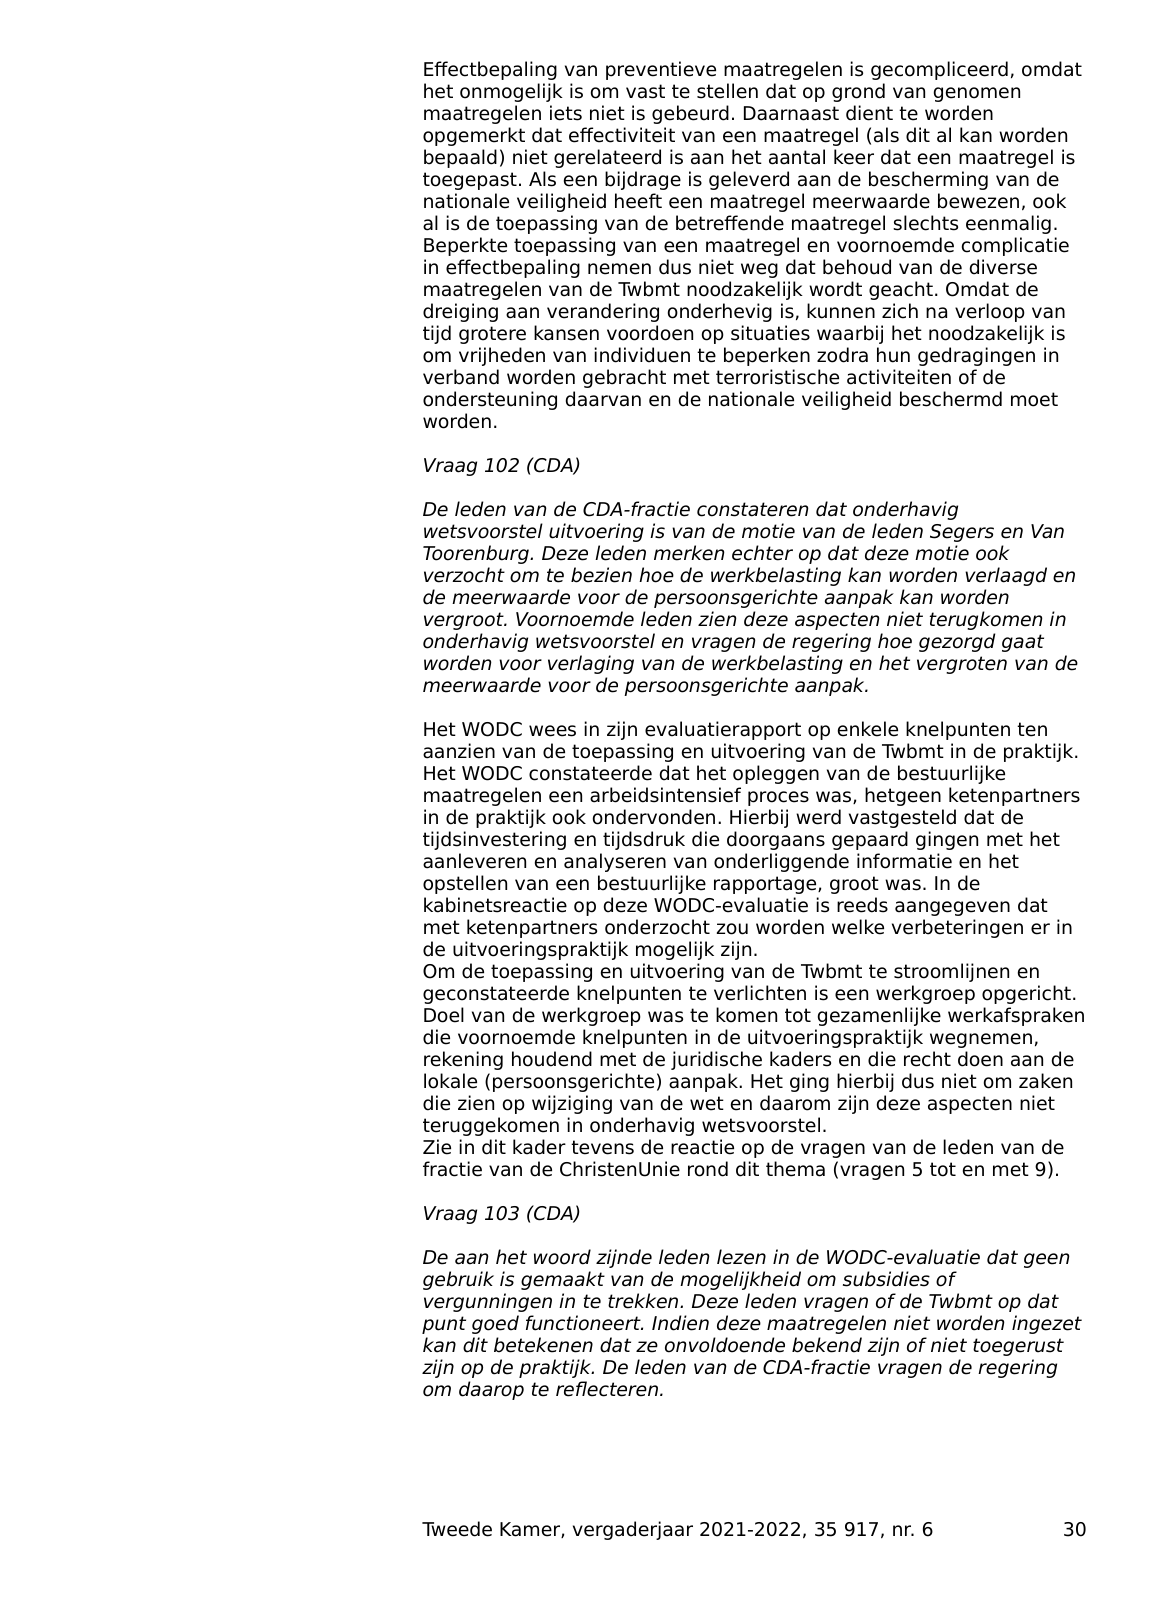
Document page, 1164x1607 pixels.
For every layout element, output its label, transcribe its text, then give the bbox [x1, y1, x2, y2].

text Het WODC wees in zijn evaluatierapport op enkele knelpunten ten aanzien van de toepassing en uitvoering van de Twbmt in de praktijk. Het WODC constateerde dat het opleggen van de bestuurlijke maatregelen een arbeidsintensief proces was, hetgeen ketenpartners in de praktijk ook ondervonden. Hierbij werd vastgesteld dat de tijdsinvestering en tijdsdruk die doorgaans gepaard gingen met het aanleveren en analyseren van onderliggende informatie en het opstellen van een bestuurlijke rapportage, groot was. In de kabinetsreactie op deze WODC-evaluatie is reeds aangegeven dat met ketenpartners onderzocht zou worden welke verbeteringen er in de uitvoeringspraktijk mogelijk zijn. [422, 719, 1087, 961]
subtitle Vraag 103 (CDA) [422, 1203, 1087, 1225]
subtitle Vraag 102 (CDA) [422, 455, 1087, 477]
text De leden van de CDA-fractie constateren dat onderhavig wetsvoorstel uitvoering is van de motie van de leden Segers en Van Toorenburg. Deze leden merken echter op dat deze motie ook verzocht om te bezien hoe de werkbelasting kan worden verlaagd en de meerwaarde voor de persoonsgerichte aanpak kan worden vergroot. Voornoemde leden zien deze aspecten niet terugkomen in onderhavig wetsvoorstel en vragen de regering hoe gezorgd gaat worden voor verlaging van de werkbelasting en het vergroten van de meerwaarde voor de persoonsgerichte aanpak. [422, 499, 1087, 697]
text Effectbepaling van preventieve maatregelen is gecompliceerd, omdat het onmogelijk is om vast te stellen dat op grond van genomen maatregelen iets niet is gebeurd. Daarnaast dient te worden opgemerkt dat effectiviteit van een maatregel (als dit al kan worden bepaald) niet gerelateerd is aan het aantal keer dat een maatregel is toegepast. Als een bijdrage is geleverd aan de bescherming van de nationale veiligheid heeft een maatregel meerwaarde bewezen, ook al is de toepassing van de betreffende maatregel slechts eenmalig. Beperkte toepassing van een maatregel en voornoemde complicatie in effectbepaling nemen dus niet weg dat behoud van de diverse maatregelen van de Twbmt noodzakelijk wordt geacht. Omdat de dreiging aan verandering onderhevig is, kunnen zich na verloop van tijd grotere kansen voordoen op situaties waarbij het noodzakelijk is om vrijheden van individuen te beperken zodra hun gedragingen in verband worden gebracht met terroristische activiteiten of de ondersteuning daarvan en de nationale veiligheid beschermd moet worden. [422, 59, 1087, 433]
text Om de toepassing en uitvoering van de Twbmt te stroomlijnen en geconstateerde knelpunten te verlichten is een werkgroep opgericht. Doel van de werkgroep was te komen tot gezamenlijke werkafspraken die voornoemde knelpunten in de uitvoeringspraktijk wegnemen, rekening houdend met de juridische kaders en die recht doen aan de lokale (persoonsgerichte) aanpak. Het ging hierbij dus niet om zaken die zien op wijziging van de wet en daarom zijn deze aspecten niet teruggekomen in onderhavig wetsvoorstel. [422, 961, 1087, 1137]
text Zie in dit kader tevens de reactie op de vragen van de leden van de fractie van de ChristenUnie rond dit thema (vragen 5 tot en met 9). [422, 1137, 1087, 1181]
text De aan het woord zijnde leden lezen in de WODC-evaluatie dat geen gebruik is gemaakt van de mogelijkheid om subsidies of vergunningen in te trekken. Deze leden vragen of de Twbmt op dat punt goed functioneert. Indien deze maatregelen niet worden ingezet kan dit betekenen dat ze onvoldoende bekend zijn of niet toegerust zijn op de praktijk. De leden van de CDA-fractie vragen de regering om daarop te reflecteren. [422, 1247, 1087, 1401]
